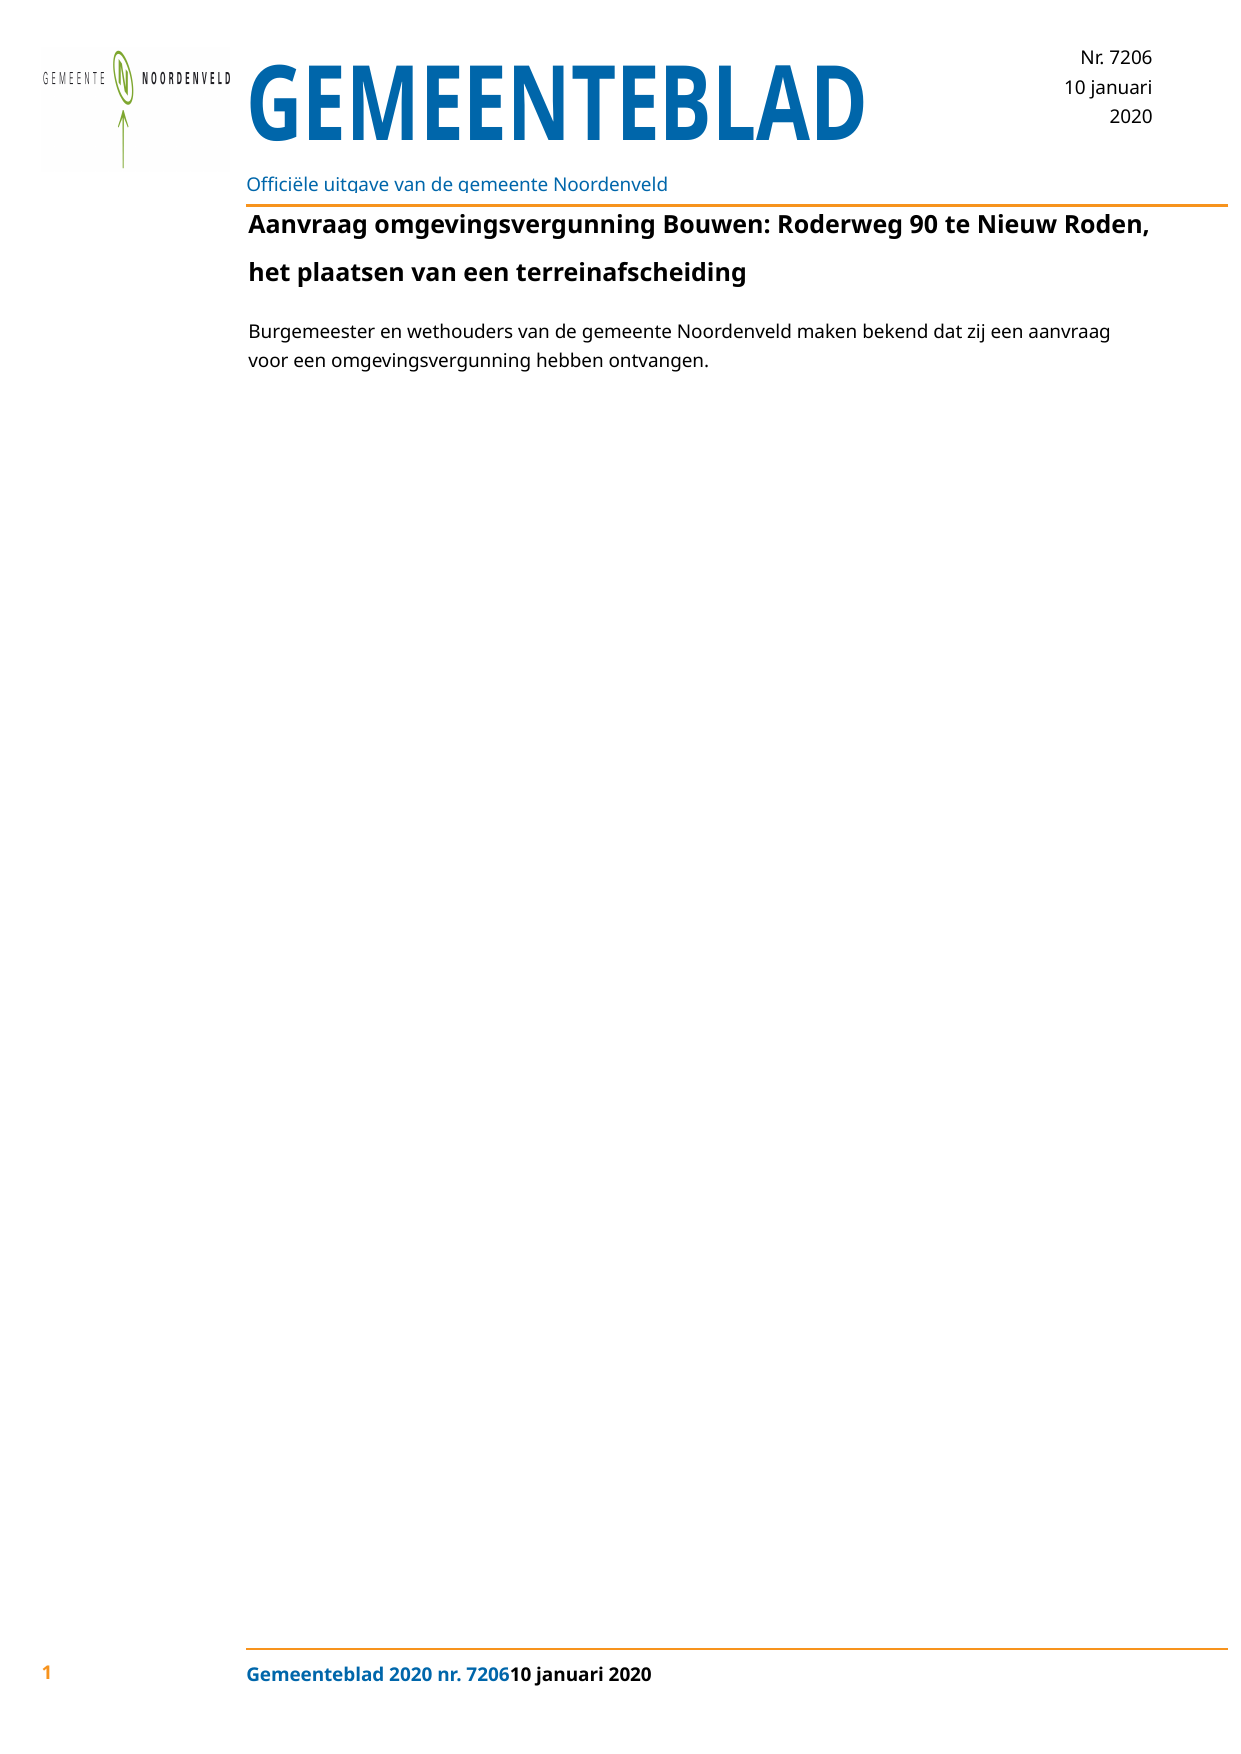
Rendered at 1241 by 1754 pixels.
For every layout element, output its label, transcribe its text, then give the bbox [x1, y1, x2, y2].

picture [41, 47, 231, 172]
text Aanvraag omgevingsvergunning Bouwen: Roderweg 90 te Nieuw Roden, het plaatsen van een terreinafscheiding [248, 207, 1152, 288]
text Burgemeester en wethouders van de gemeente Noordenveld maken bekend dat zij een aanvraag voor een omgevingsvergunning hebben ontvangen. [248, 318, 1152, 373]
